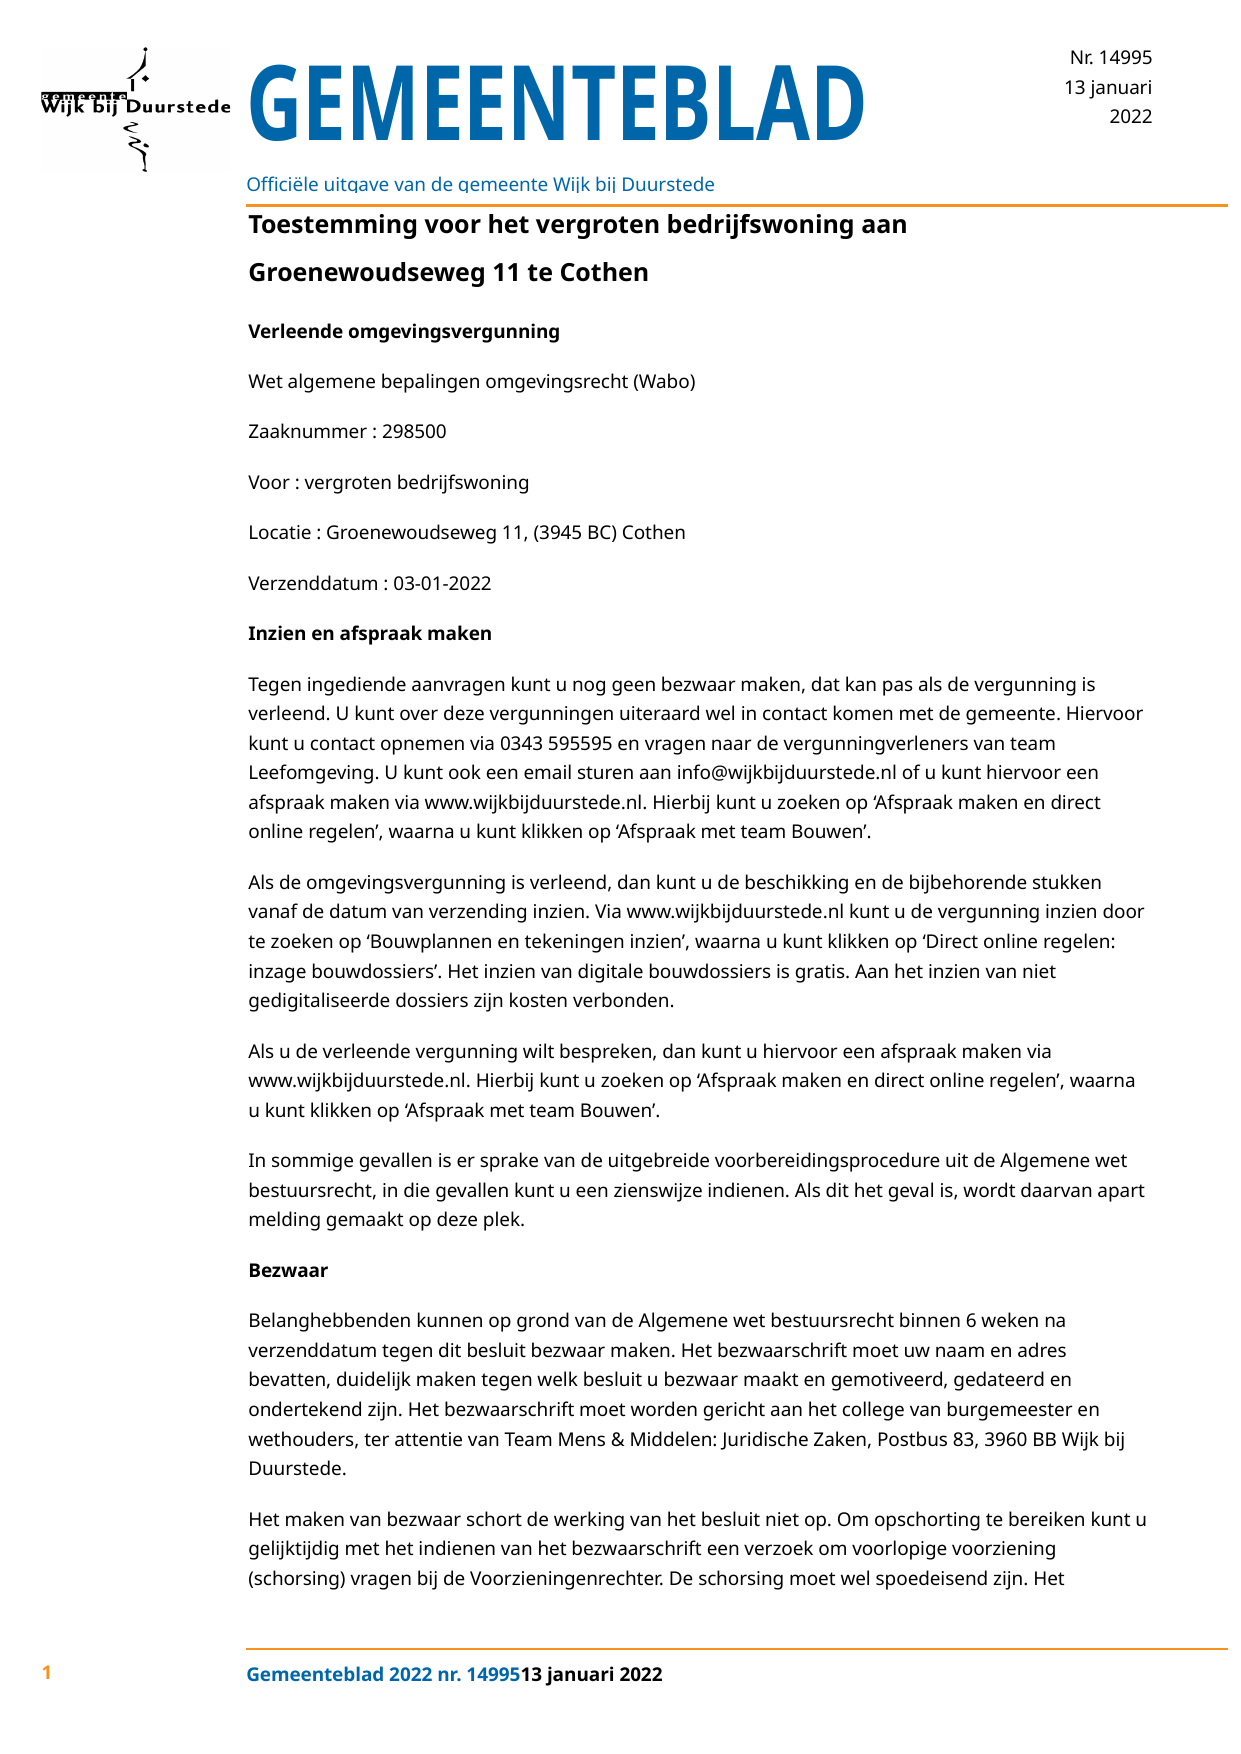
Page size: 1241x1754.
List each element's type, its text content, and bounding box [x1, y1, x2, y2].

text Als u de verleende vergunning wilt bespreken, dan kunt u hiervoor een afspraak maken via www.wijkbijduurstede.nl. Hierbij kunt u zoeken op ‘Afspraak maken en direct online regelen’, waarna u kunt klikken op ‘Afspraak met team Bouwen’. [248, 1038, 1152, 1123]
text Toestemming voor het vergroten bedrijfswoning aan Groenewoudseweg 11 te Cothen [248, 207, 1152, 288]
text Wet algemene bepalingen omgevingsrecht (Wabo) [248, 368, 1152, 394]
text In sommige gevallen is er sprake van de uitgebreide voorbereidingsprocedure uit de Algemene wet bestuursrecht, in die gevallen kunt u een zienswijze indienen. Als dit het geval is, wordt daarvan apart melding gemaakt op deze plek. [248, 1147, 1152, 1232]
text Verleende omgevingsvergunning [248, 318, 1152, 344]
text Voor : vergroten bedrijfswoning [248, 469, 1152, 495]
text Belanghebbenden kunnen op grond van de Algemene wet bestuursrecht binnen 6 weken na verzenddatum tegen dit besluit bezwaar maken. Het bezwaarschrift moet uw naam en adres bevatten, duidelijk maken tegen welk besluit u bezwaar maakt en gemotiveerd, gedateerd en ondertekend zijn. Het bezwaarschrift moet worden gericht aan het college van burgemeester en wethouders, ter attentie van Team Mens & Middelen: Juridische Zaken, Postbus 83, 3960 BB Wijk bij Duurstede. [248, 1307, 1152, 1481]
text Als de omgevingsvergunning is verleend, dan kunt u de beschikking en de bijbehorende stukken vanaf de datum van verzending inzien. Via www.wijkbijduurstede.nl kunt u de vergunning inzien door te zoeken op ‘Bouwplannen en tekeningen inzien’, waarna u kunt klikken op ‘Direct online regelen: inzage bouwdossiers’. Het inzien van digitale bouwdossiers is gratis. Aan het inzien van niet gedigitaliseerde dossiers zijn kosten verbonden. [248, 869, 1152, 1013]
text Locatie : Groenewoudseweg 11, (3945 BC) Cothen [248, 519, 1152, 545]
text Verzenddatum : 03-01-2022 [248, 570, 1152, 596]
text Inzien en afspraak maken [248, 620, 1152, 646]
text Bezwaar [248, 1257, 1152, 1283]
text Zaaknummer : 298500 [248, 419, 1152, 444]
text Het maken van bezwaar schort de werking van het besluit niet op. Om opschorting te bereiken kunt u gelijktijdig met het indienen van het bezwaarschrift een verzoek om voorlopige voorziening (schorsing) vragen bij de Voorzieningenrechter. De schorsing moet wel spoedeisend zijn. Het [248, 1506, 1152, 1591]
text Tegen ingediende aanvragen kunt u nog geen bezwaar maken, dat kan pas als de vergunning is verleend. U kunt over deze vergunningen uiteraard wel in contact komen met de gemeente. Hiervoor kunt u contact opnemen via 0343 595595 en vragen naar de vergunningverleners van team Leefomgeving. U kunt ook een email sturen aan info@wijkbijduurstede.nl of u kunt hiervoor een afspraak maken via www.wijkbijduurstede.nl. Hierbij kunt u zoeken op ‘Afspraak maken en direct online regelen’, waarna u kunt klikken op ‘Afspraak met team Bouwen’. [248, 671, 1152, 844]
picture [41, 47, 231, 172]
